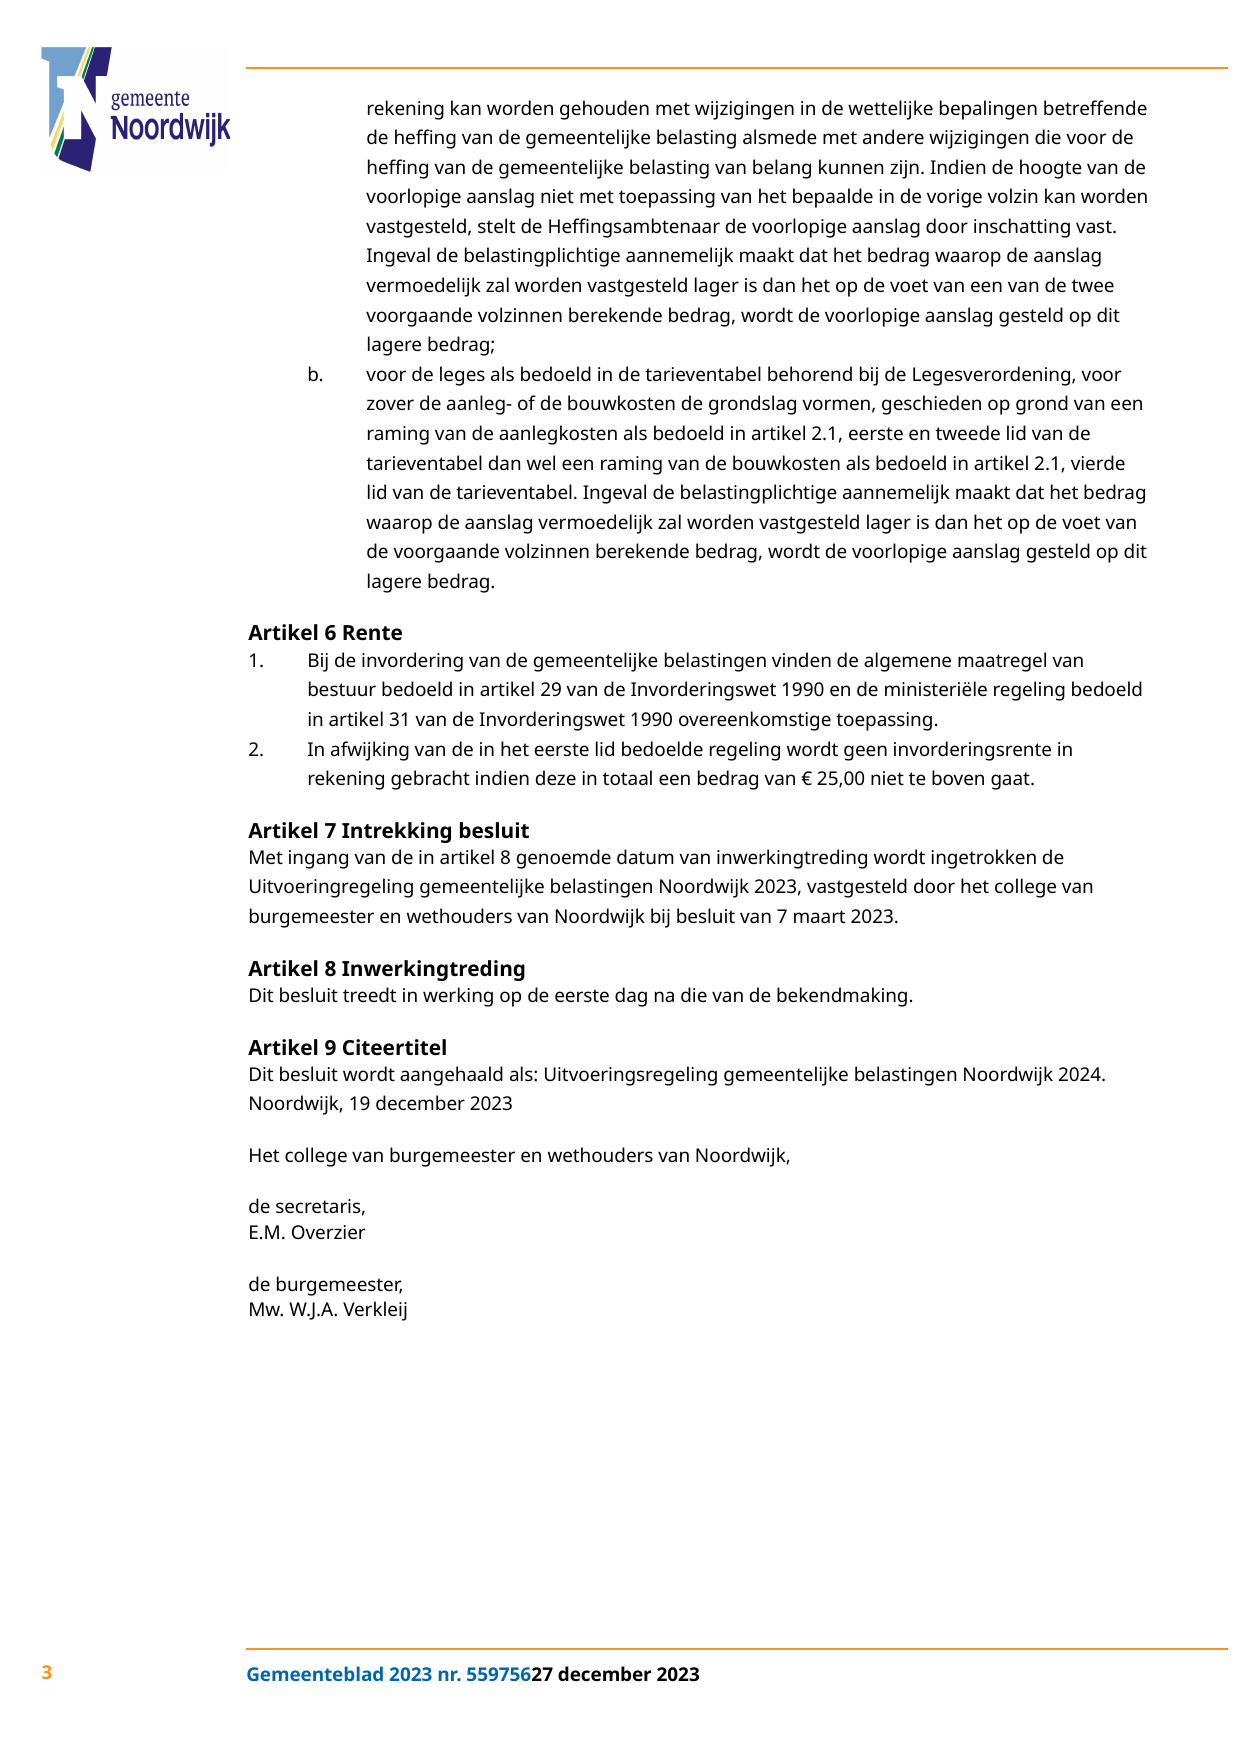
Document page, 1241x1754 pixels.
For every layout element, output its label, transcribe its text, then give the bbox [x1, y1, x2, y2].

text Artikel 9 Citeertitel [248, 1033, 1152, 1061]
text Artikel 6 Rente [248, 618, 1152, 647]
text de secretaris, [248, 1193, 1152, 1219]
list rekening kan worden gehouden met wijzigingen in de wettelijke bepalingen betreffende de heffing van de gemeentelijke belasting alsmede met andere wijzigingen die voor de heffing van de gemeentelijke belasting van belang kunnen zijn. Indien de hoogte van de voorlopige aanslag niet met toepassing van het bepaalde in de vorige volzin kan worden vastgesteld, stelt de Heffingsambtenaar de voorlopige aanslag door inschatting vast. Ingeval de belastingplichtige aannemelijk maakt dat het bedrag waarop de aanslag vermoedelijk zal worden vastgesteld lager is dan het op de voet van een van de twee voorgaande volzinnen berekende bedrag, wordt de voorlopige aanslag gesteld op dit lagere bedrag; [307, 95, 1152, 357]
text Dit besluit wordt aangehaald als: Uitvoeringsregeling gemeentelijke belastingen Noordwijk 2024. [248, 1061, 1152, 1087]
picture [41, 47, 231, 172]
list In afwijking van de in het eerste lid bedoelde regeling wordt geen invorderingsrente in rekening gebracht indien deze in totaal een bedrag van € 25,00 niet te boven gaat. [248, 736, 1152, 791]
text Het college van burgemeester en wethouders van Noordwijk, [248, 1142, 1152, 1168]
text Dit besluit treedt in werking op de eerste dag na die van de bekendmaking. [248, 982, 1152, 1008]
list voor de leges als bedoeld in de tarieventabel behorend bij de Legesverordening, voor zover de aanleg- of de bouwkosten de grondslag vormen, geschieden op grond van een raming van de aanlegkosten als bedoeld in artikel 2.1, eerste en tweede lid van de tarieventabel dan wel een raming van de bouwkosten als bedoeld in artikel 2.1, vierde lid van de tarieventabel. Ingeval de belastingplichtige aannemelijk maakt dat het bedrag waarop de aanslag vermoedelijk zal worden vastgesteld lager is dan het op de voet van de voorgaande volzinnen berekende bedrag, wordt de voorlopige aanslag gesteld op dit lagere bedrag. [307, 361, 1152, 594]
text Noordwijk, 19 december 2023 [248, 1091, 1152, 1116]
text Met ingang van de in artikel 8 genoemde datum van inwerkingtreding wordt ingetrokken de Uitvoeringregeling gemeentelijke belastingen Noordwijk 2023, vastgesteld door het college van burgemeester en wethouders van Noordwijk bij besluit van 7 maart 2023. [248, 844, 1152, 929]
list Bij de invordering van de gemeentelijke belastingen vinden de algemene maatregel van bestuur bedoeld in artikel 29 van de Invorderingswet 1990 en de ministeriële regeling bedoeld in artikel 31 van de Invorderingswet 1990 overeenkomstige toepassing. [248, 647, 1152, 732]
text de burgemeester, [248, 1271, 1152, 1296]
text Mw. W.J.A. Verkleij [248, 1296, 1152, 1322]
text Artikel 7 Intrekking besluit [248, 816, 1152, 844]
text Artikel 8 Inwerkingtreding [248, 954, 1152, 982]
text E.M. Overzier [248, 1219, 1152, 1245]
